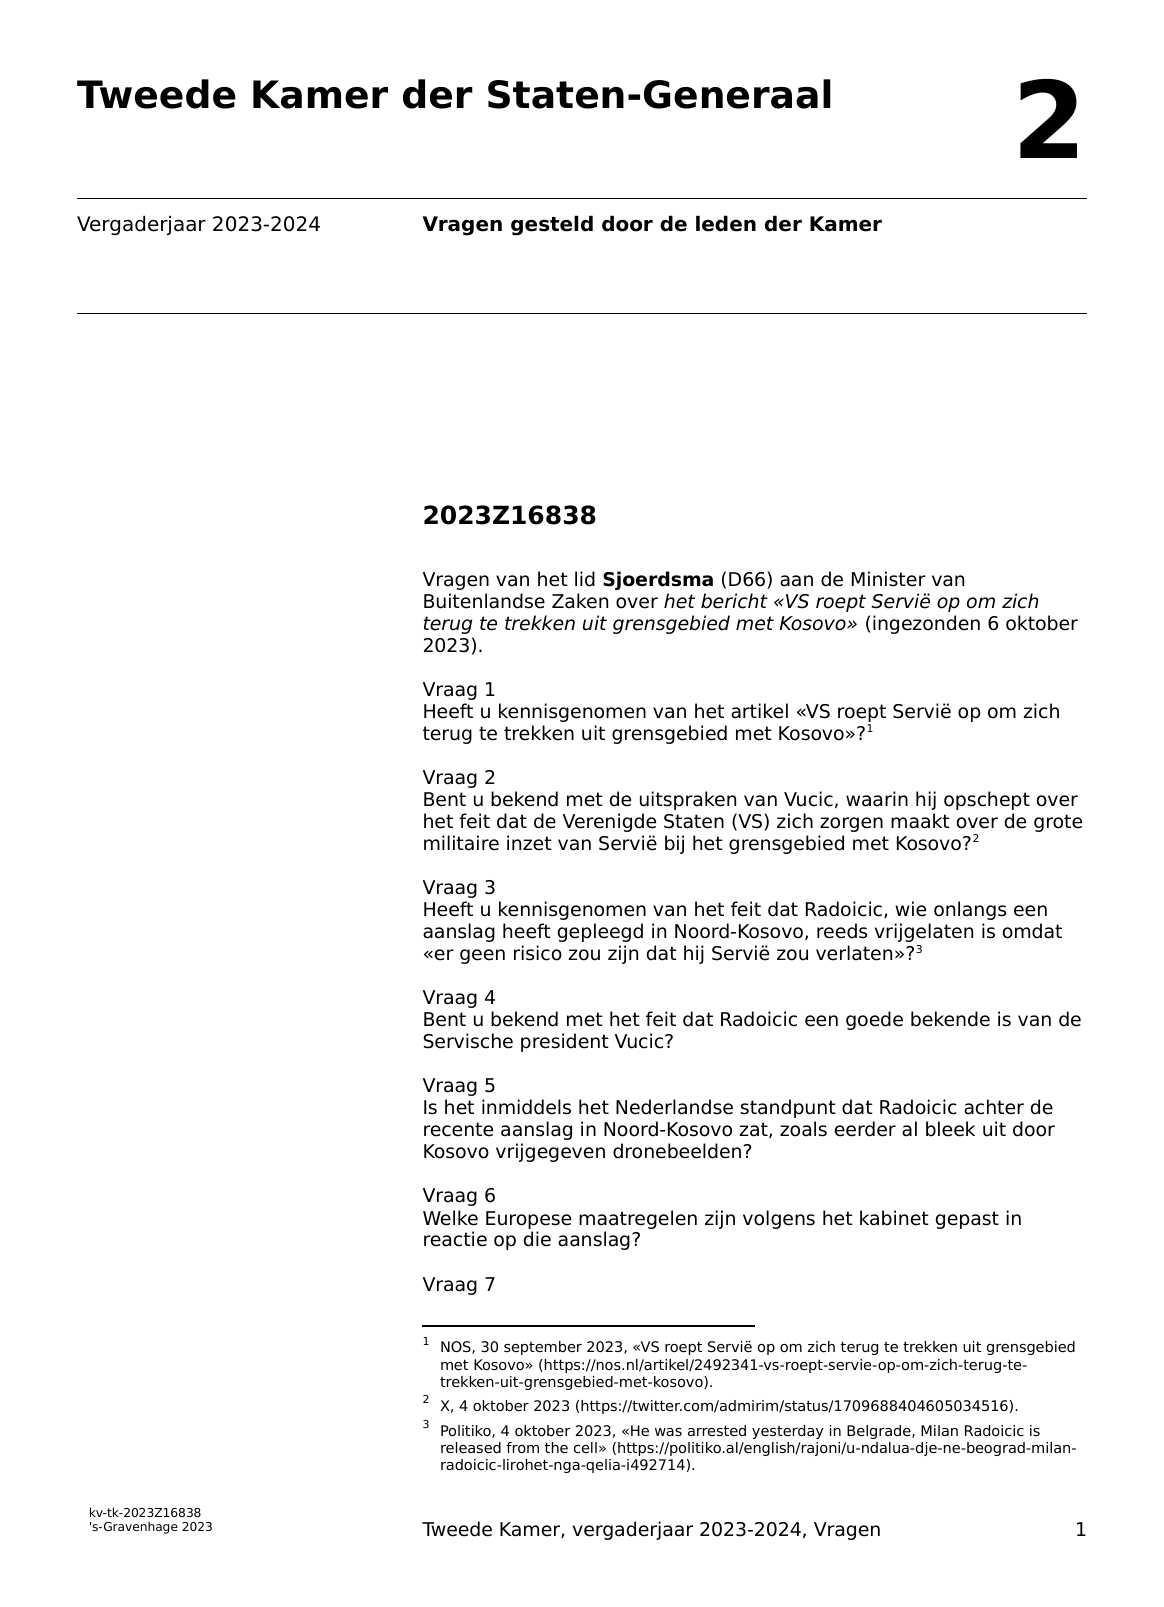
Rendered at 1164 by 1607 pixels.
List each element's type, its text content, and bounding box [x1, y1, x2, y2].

text X, 4 oktober 2023 (https://twitter.com/admirim/status/1709688404605034516). [422, 1393, 1087, 1416]
table_header 2 [886, 59, 1087, 198]
text Welke Europese maatregelen zijn volgens het kabinet gepast in reactie op die aanslag? [422, 1207, 1087, 1251]
text Vragen van het lid Sjoerdsma (D66) aan de Minister van Buitenlandse Zaken over het bericht «VS roept Servië op om zich terug te trekken uit grensgebied met Kosovo» (ingezonden 6 oktober 2023). [422, 569, 1087, 657]
text 2023Z16838 [422, 501, 1087, 531]
text kv-tk-2023Z16838 [88, 1506, 323, 1520]
text Vraag 4 [422, 987, 1087, 1009]
text Bent u bekend met de uitspraken van Vucic, waarin hij opschept over het feit dat de Verenigde Staten (VS) zich zorgen maakt over de grote militaire inzet van Servië bij het grensgebied met Kosovo? [422, 789, 1087, 855]
table_cell Vragen gesteld door de leden der Kamer [422, 199, 1087, 313]
text Bent u bekend met het feit dat Radoicic een goede bekende is van de Servische president Vucic? [422, 1009, 1087, 1053]
text Vraag 6 [422, 1185, 1087, 1207]
text Vraag 2 [422, 767, 1087, 789]
text Vraag 1 [422, 679, 1087, 701]
text Vraag 5 [422, 1075, 1087, 1097]
text Heeft u kennisgenomen van het feit dat Radoicic, wie onlangs een aanslag heeft gepleegd in Noord-Kosovo, reeds vrijgelaten is omdat «er geen risico zou zijn dat hij Servië zou verlaten»? [422, 899, 1087, 965]
text Politiko, 4 oktober 2023, «He was arrested yesterday in Belgrade, Milan Radoicic is released from the cell» (https://politiko.al/english/rajoni/u-ndalua-dje-ne-beograd-milan-radoicic-lirohet-nga-qelia-i492714). [422, 1418, 1087, 1474]
text Heeft u kennisgenomen van het artikel «VS roept Servië op om zich terug te trekken uit grensgebied met Kosovo»? [422, 701, 1087, 745]
table_cell Vergaderjaar 2023-2024 [77, 199, 422, 313]
text Vraag 7 [422, 1273, 1087, 1296]
text Vraag 3 [422, 877, 1087, 899]
text Is het inmiddels het Nederlandse standpunt dat Radoicic achter de recente aanslag in Noord-Kosovo zat, zoals eerder al bleek uit door Kosovo vrijgegeven dronebeelden? [422, 1097, 1087, 1163]
text 's-Gravenhage 2023 [88, 1520, 323, 1534]
text NOS, 30 september 2023, «VS roept Servië op om zich terug te trekken uit grensgebied met Kosovo» (https://nos.nl/artikel/2492341-vs-roept-servie-op-om-zich-terug-te-trekken-uit-grensgebied-met-kosovo). [422, 1335, 1087, 1391]
table_header Tweede Kamer der Staten-Generaal [77, 59, 886, 198]
